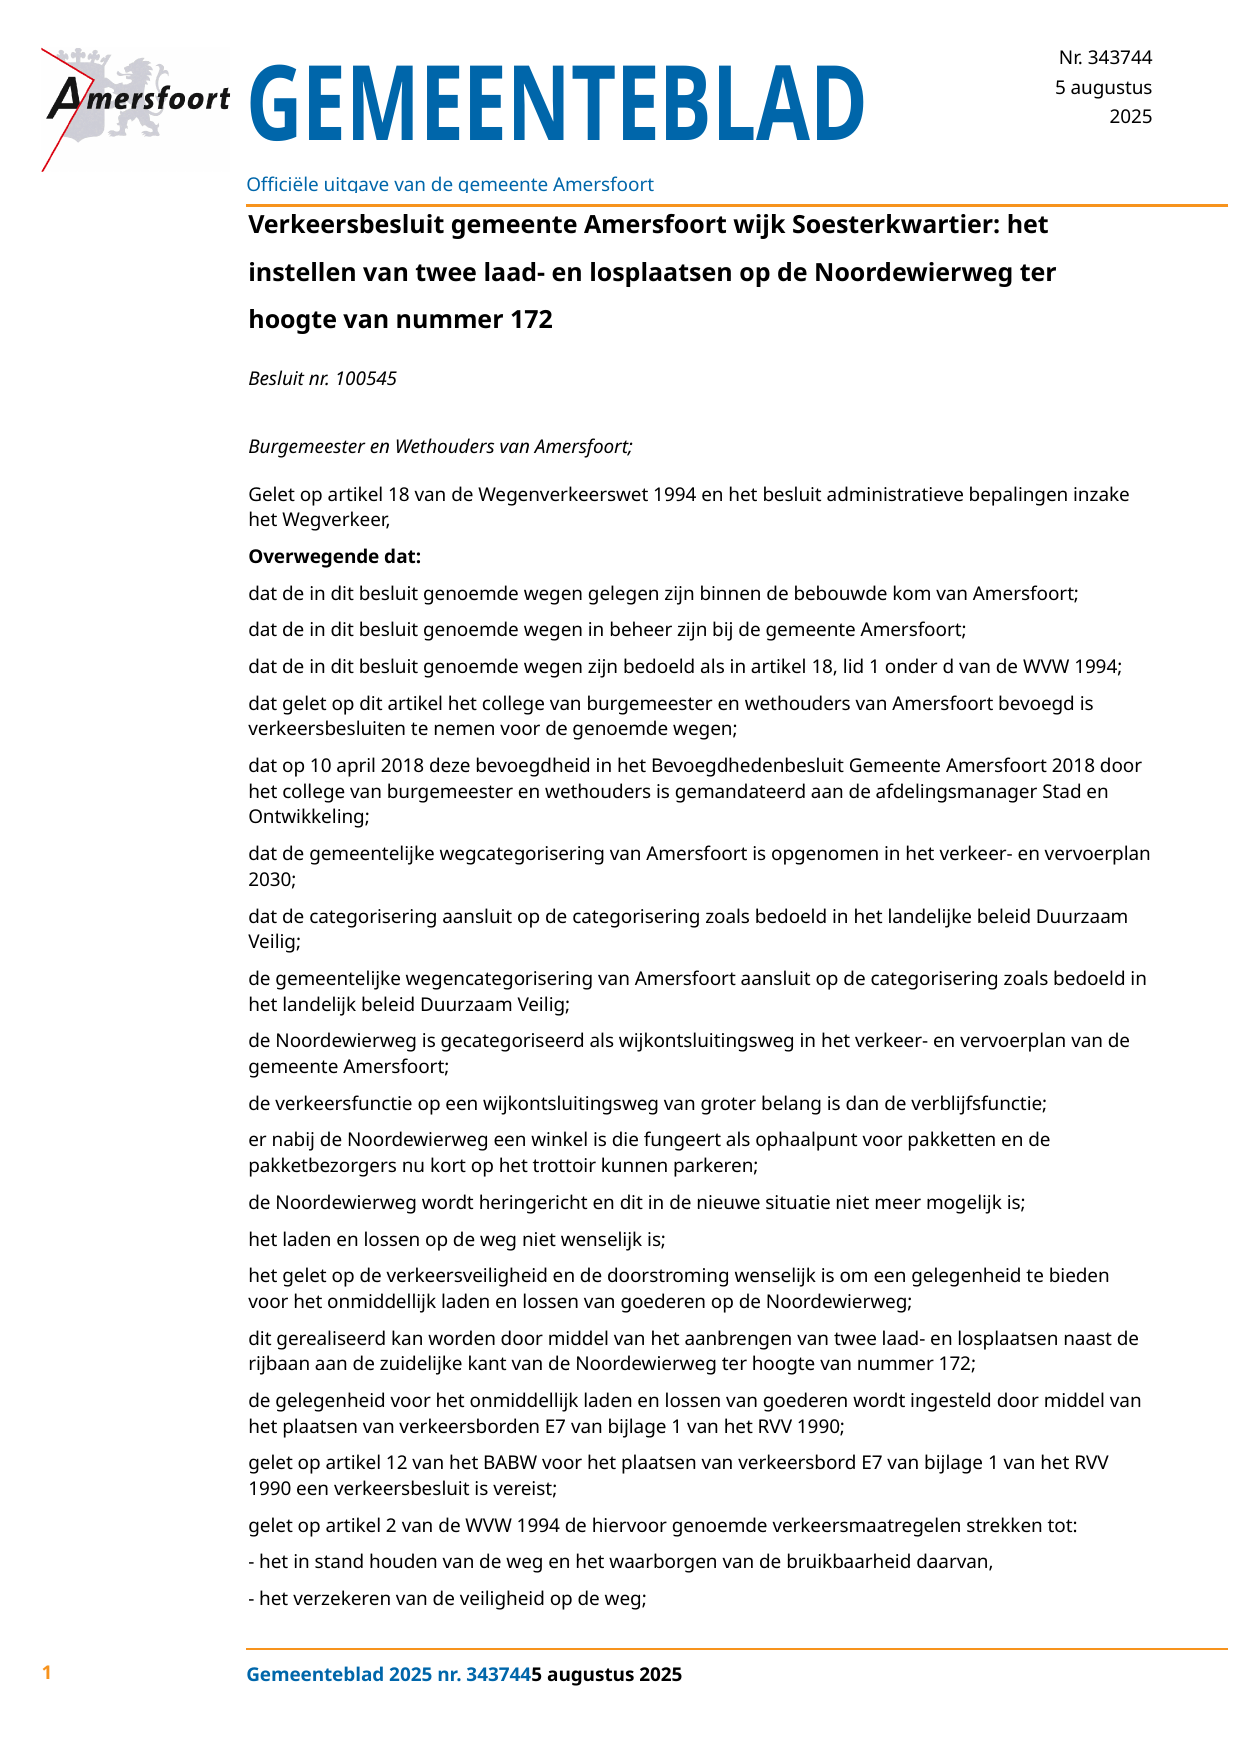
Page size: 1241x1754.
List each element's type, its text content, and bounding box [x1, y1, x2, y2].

text dit gerealiseerd kan worden door middel van het aanbrengen van twee laad- en losplaatsen naast de rijbaan aan de zuidelijke kant van de Noordewierweg ter hoogte van nummer 172; [248, 1325, 1152, 1376]
text dat gelet op dit artikel het college van burgemeester en wethouders van Amersfoort bevoegd is verkeersbesluiten te nemen voor de genoemde wegen; [248, 690, 1152, 741]
text dat de in dit besluit genoemde wegen in beheer zijn bij de gemeente Amersfoort; [248, 617, 1152, 642]
text er nabij de Noordewierweg een winkel is die fungeert als ophaalpunt voor pakketten en de pakketbezorgers nu kort op het trottoir kunnen parkeren; [248, 1127, 1152, 1178]
text dat de in dit besluit genoemde wegen gelegen zijn binnen de bebouwde kom van Amersfoort; [248, 580, 1152, 606]
text de gemeentelijke wegencategorisering van Amersfoort aansluit op de categorisering zoals bedoeld in het landelijk beleid Duurzaam Veilig; [248, 965, 1152, 1017]
text Gelet op artikel 18 van de Wegenverkeerswet 1994 en het besluit administratieve bepalingen inzake het Wegverkeer, [248, 481, 1152, 532]
text Besluit nr. 100545 [248, 366, 1152, 391]
text de verkeersfunctie op een wijkontsluitingsweg van groter belang is dan de verblijfsfunctie; [248, 1090, 1152, 1116]
text dat op 10 april 2018 deze bevoegdheid in het Bevoegdhedenbesluit Gemeente Amersfoort 2018 door het college van burgemeester en wethouders is gemandateerd aan de afdelingsmanager Stad en Ontwikkeling; [248, 752, 1152, 829]
text - het in stand houden van de weg en het waarborgen van de bruikbaarheid daarvan, [248, 1549, 1152, 1574]
text gelet op artikel 12 van het BABW voor het plaatsen van verkeersbord E7 van bijlage 1 van het RVV 1990 een verkeersbesluit is vereist; [248, 1449, 1152, 1501]
text - het verzekeren van de veiligheid op de weg; [248, 1585, 1152, 1611]
text Overwegende dat: [248, 543, 1152, 569]
text gelet op artikel 2 van de WVW 1994 de hiervoor genoemde verkeersmaatregelen strekken tot: [248, 1512, 1152, 1538]
text het laden en lossen op de weg niet wenselijk is; [248, 1226, 1152, 1251]
text Verkeersbesluit gemeente Amersfoort wijk Soesterkwartier: het instellen van twee laad- en losplaatsen op de Noordewierweg ter hoogte van nummer 172 [248, 207, 1152, 336]
text de gelegenheid voor het onmiddellijk laden en lossen van goederen wordt ingesteld door middel van het plaatsen van verkeersborden E7 van bijlage 1 van het RVV 1990; [248, 1387, 1152, 1439]
text dat de categorisering aansluit op de categorisering zoals bedoeld in het landelijke beleid Duurzaam Veilig; [248, 903, 1152, 954]
text het gelet op de verkeersveiligheid en de doorstroming wenselijk is om een gelegenheid te bieden voor het onmiddellijk laden en lossen van goederen op de Noordewierweg; [248, 1262, 1152, 1314]
text de Noordewierweg is gecategoriseerd als wijkontsluitingsweg in het verkeer- en vervoerplan van de gemeente Amersfoort; [248, 1028, 1152, 1079]
text dat de in dit besluit genoemde wegen zijn bedoeld als in artikel 18, lid 1 onder d van de WVW 1994; [248, 653, 1152, 679]
text de Noordewierweg wordt heringericht en dit in de nieuwe situatie niet meer mogelijk is; [248, 1189, 1152, 1215]
text Burgemeester en Wethouders van Amersfoort; [248, 433, 1152, 459]
text dat de gemeentelijke wegcategorisering van Amersfoort is opgenomen in het verkeer- en vervoerplan 2030; [248, 840, 1152, 892]
picture [41, 47, 231, 172]
